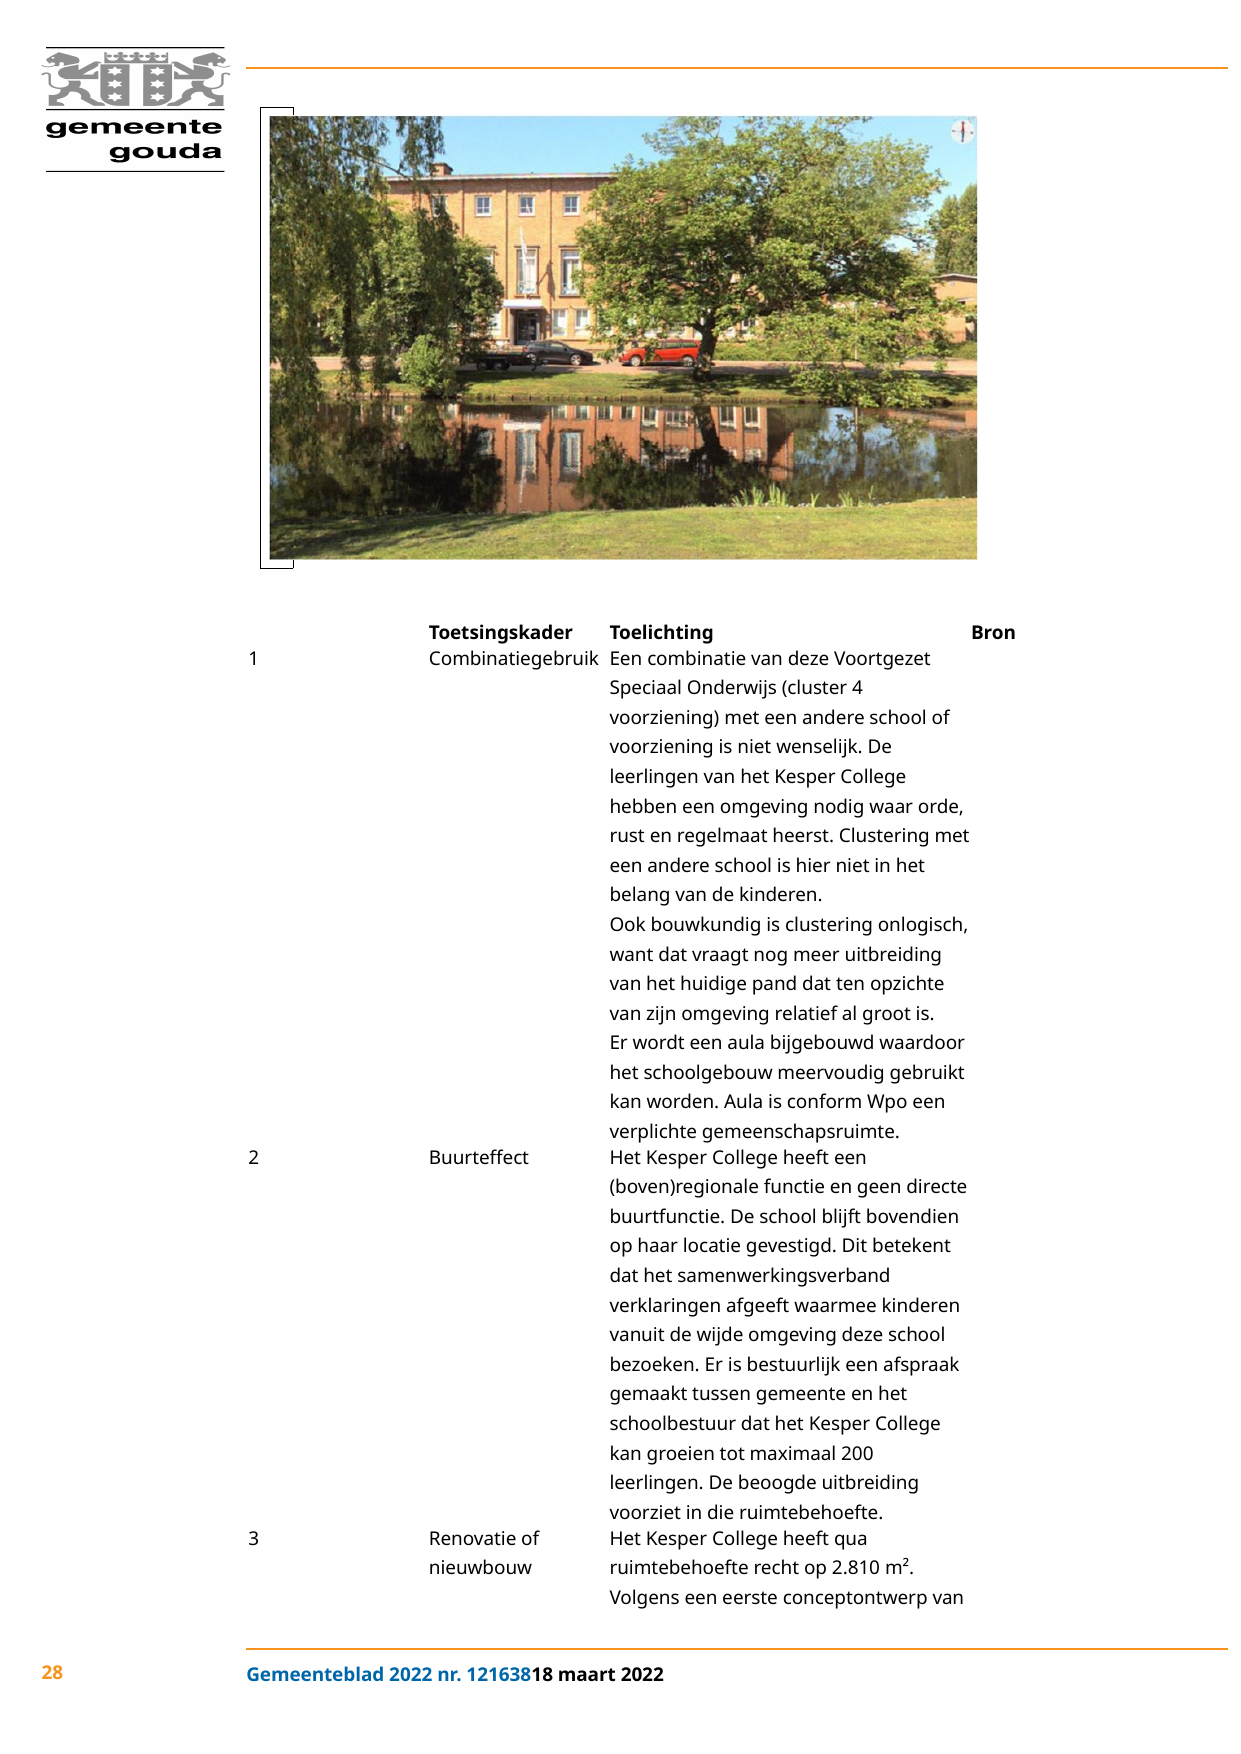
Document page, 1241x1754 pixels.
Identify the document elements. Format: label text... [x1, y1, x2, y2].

table_cell 3 [248, 1525, 429, 1609]
picture [41, 47, 231, 172]
table_cell [971, 1144, 1152, 1525]
table_cell [971, 1525, 1152, 1609]
table_cell 1 [248, 645, 429, 1144]
table_cell Het Kesper College heeft een (boven)regionale functie en geen directe buurtfunctie. De school blijft bovendien op haar locatie gevestigd. Dit betekent dat het samenwerkingsverband verklaringen afgeeft waarmee kinderen vanuit de wijde omgeving deze school bezoeken. Er is bestuurlijk een afspraak gemaakt tussen gemeente en het schoolbestuur dat het Kesper College kan groeien tot maximaal 200 leerlingen. De beoogde uitbreiding voorziet in die ruimtebehoefte. [609, 1144, 971, 1525]
table_header Toetsingskader [429, 619, 609, 645]
table_header Toelichting [609, 619, 971, 645]
table_cell Het Kesper College heeft qua ruimtebehoefte recht op 2.810 m². Volgens een eerste conceptontwerp van [609, 1525, 971, 1609]
picture [268, 115, 978, 560]
table_cell Buurteffect [429, 1144, 609, 1525]
table_header [248, 619, 429, 645]
table_header Bron [971, 619, 1152, 645]
table_cell 2 [248, 1144, 429, 1525]
table_cell Een combinatie van deze Voortgezet Speciaal Onderwijs (cluster 4 voorziening) met een andere school of voorziening is niet wenselijk. De leerlingen van het Kesper College hebben een omgeving nodig waar orde, rust en regelmaat heerst. Clustering met een andere school is hier niet in het belang van de kinderen. Ook bouwkundig is clustering onlogisch, want dat vraagt nog meer uitbreiding van het huidige pand dat ten opzichte van zijn omgeving relatief al groot is. Er wordt een aula bijgebouwd waardoor het schoolgebouw meervoudig gebruikt kan worden. Aula is conform Wpo een verplichte gemeenschapsruimte. [609, 645, 971, 1144]
table_cell Renovatie of nieuwbouw [429, 1525, 609, 1609]
table_cell Combinatiegebruik [429, 645, 609, 1144]
table_cell [971, 645, 1152, 1144]
